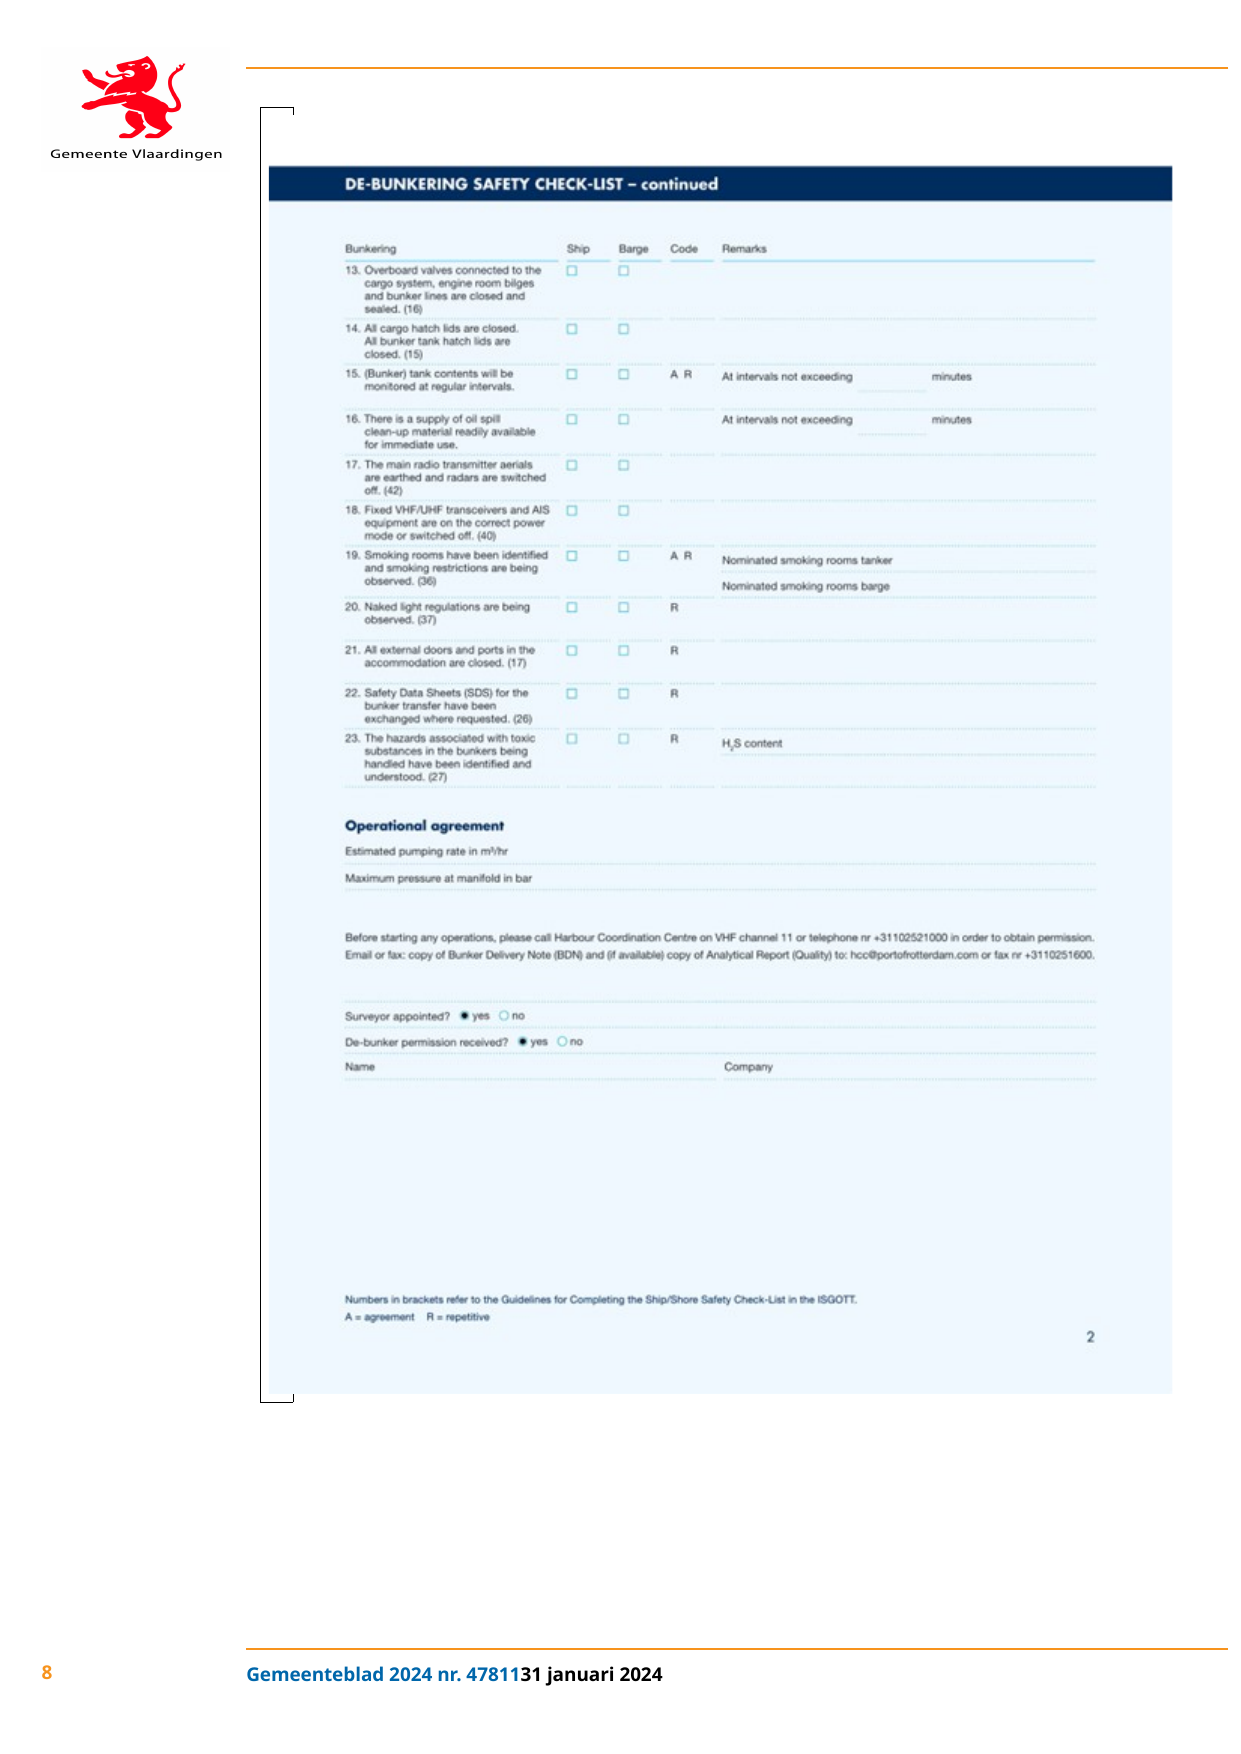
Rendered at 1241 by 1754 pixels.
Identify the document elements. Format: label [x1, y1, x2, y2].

picture [268, 115, 1173, 1394]
picture [41, 47, 231, 172]
